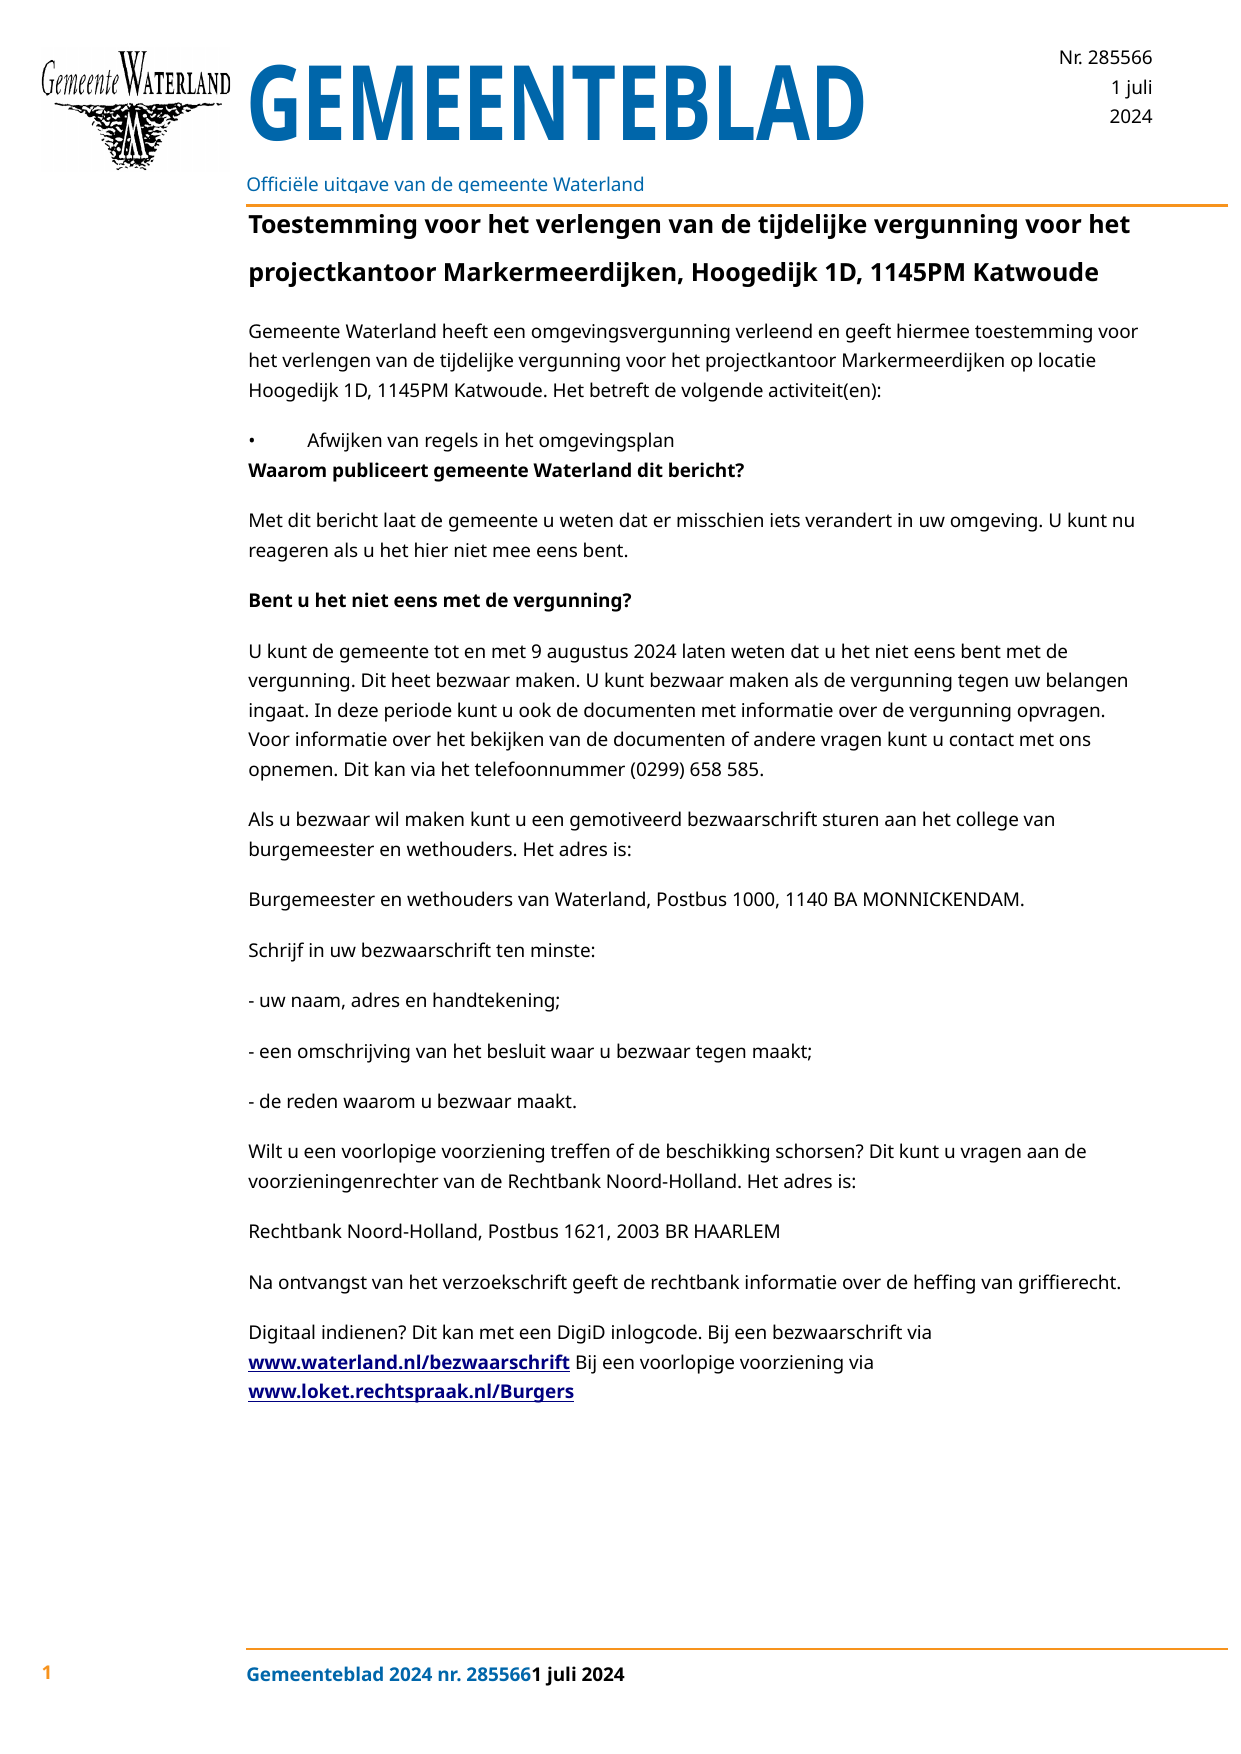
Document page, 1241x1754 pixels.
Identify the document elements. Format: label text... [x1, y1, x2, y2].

text Toestemming voor het verlengen van de tijdelijke vergunning voor het projectkantoor Markermeerdijken, Hoogedijk 1D, 1145PM Katwoude [248, 207, 1152, 288]
text Bent u het niet eens met de vergunning? [248, 587, 1152, 613]
text Na ontvangst van het verzoekschrift geeft de rechtbank informatie over de heffing van griffierecht. [248, 1269, 1152, 1295]
text Schrijf in uw bezwaarschrift ten minste: [248, 937, 1152, 963]
text - de reden waarom u bezwaar maakt. [248, 1088, 1152, 1114]
picture [41, 47, 231, 172]
text - een omschrijving van het besluit waar u bezwaar tegen maakt; [248, 1038, 1152, 1064]
text Als u bezwaar wil maken kunt u een gemotiveerd bezwaarschrift sturen aan het college van burgemeester en wethouders. Het adres is: [248, 807, 1152, 862]
text Rechtbank Noord-Holland, Postbus 1621, 2003 BR HAARLEM [248, 1219, 1152, 1244]
text Waarom publiceert gemeente Waterland dit bericht? [248, 457, 1152, 483]
text - uw naam, adres en handtekening; [248, 987, 1152, 1013]
text U kunt de gemeente tot en met 9 augustus 2024 laten weten dat u het niet eens bent met de vergunning. Dit heet bezwaar maken. U kunt bezwaar maken als de vergunning tegen uw belangen ingaat. In deze periode kunt u ook de documenten met informatie over de vergunning opvragen. Voor informatie over het bekijken van de documenten of andere vragen kunt u contact met ons opnemen. Dit kan via het telefoonnummer (0299) 658 585. [248, 638, 1152, 782]
list Afwijken van regels in het omgevingsplan [248, 427, 1152, 453]
text Gemeente Waterland heeft een omgevingsvergunning verleend en geeft hiermee toestemming voor het verlengen van de tijdelijke vergunning voor het projectkantoor Markermeerdijken op locatie Hoogedijk 1D, 1145PM Katwoude. Het betreft de volgende activiteit(en): [248, 318, 1152, 403]
text Wilt u een voorlopige voorziening treffen of de beschikking schorsen? Dit kunt u vragen aan de voorzieningenrechter van de Rechtbank Noord-Holland. Het adres is: [248, 1139, 1152, 1194]
text Digitaal indienen? Dit kan met een DigiD inlogcode. Bij een bezwaarschrift via www.waterland.nl/bezwaarschrift Bij een voorlopige voorziening via www.loket.rechtspraak.nl/Burgers [248, 1319, 1152, 1404]
text Burgemeester en wethouders van Waterland, Postbus 1000, 1140 BA MONNICKENDAM. [248, 887, 1152, 912]
text Met dit bericht laat de gemeente u weten dat er misschien iets verandert in uw omgeving. U kunt nu reageren als u het hier niet mee eens bent. [248, 507, 1152, 563]
